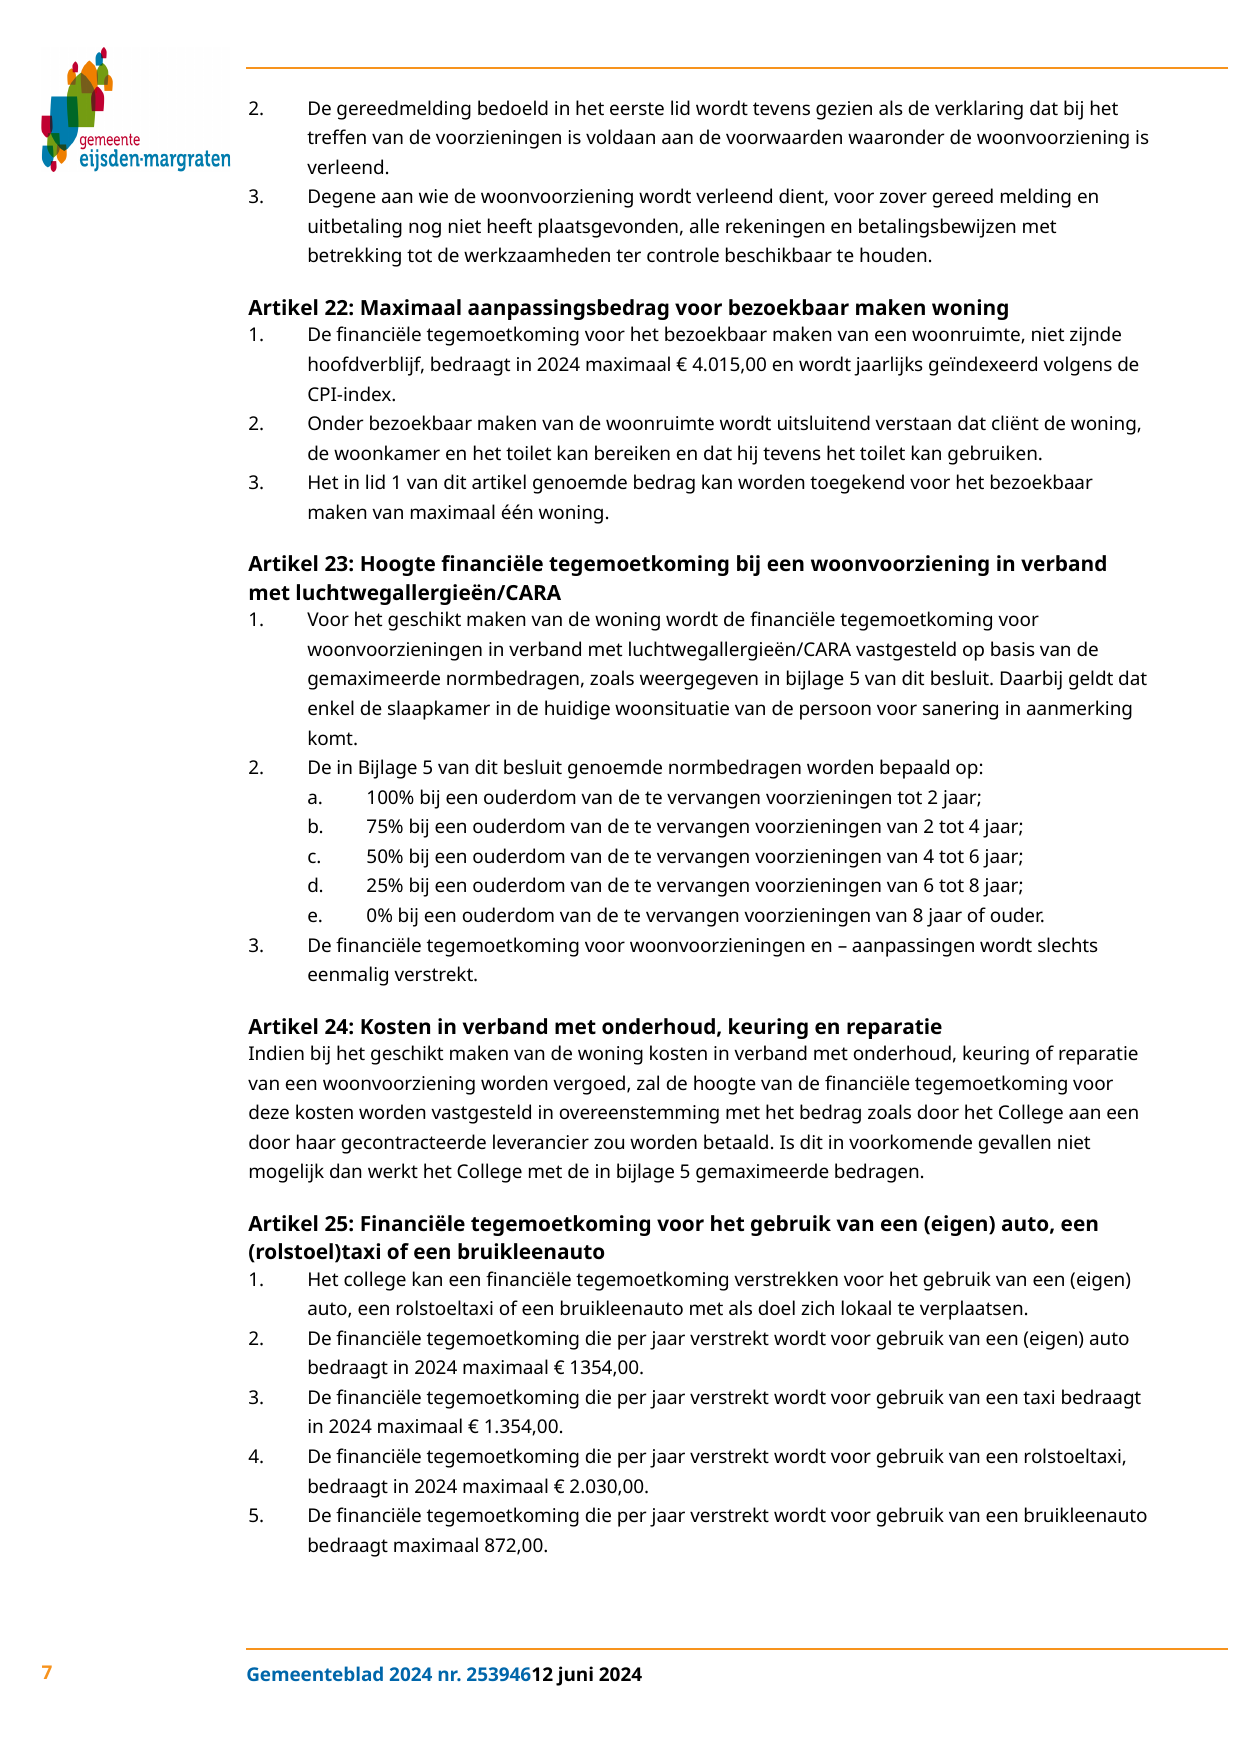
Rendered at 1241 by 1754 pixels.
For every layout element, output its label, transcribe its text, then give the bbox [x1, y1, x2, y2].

list 25% bij een ouderdom van de te vervangen voorzieningen van 6 tot 8 jaar; [307, 873, 1152, 898]
list De financiële tegemoetkoming voor woonvoorzieningen en – aanpassingen wordt slechts eenmalig verstrekt. [248, 932, 1152, 987]
list De gereedmelding bedoeld in het eerste lid wordt tevens gezien als de verklaring dat bij het treffen van de voorzieningen is voldaan aan de voorwaarden waaronder de woonvoorziening is verleend. [248, 95, 1152, 180]
list Het college kan een financiële tegemoetkoming verstrekken voor het gebruik van een (eigen) auto, een rolstoeltaxi of een bruikleenauto met als doel zich lokaal te verplaatsen. [248, 1266, 1152, 1321]
text Artikel 22: Maximaal aanpassingsbedrag voor bezoekbaar maken woning [248, 293, 1152, 322]
list De financiële tegemoetkoming voor het bezoekbaar maken van een woonruimte, niet zijnde hoofdverblijf, bedraagt in 2024 maximaal € 4.015,00 en wordt jaarlijks geïndexeerd volgens de CPI-index. [248, 322, 1152, 406]
list 100% bij een ouderdom van de te vervangen voorzieningen tot 2 jaar; [307, 784, 1152, 809]
list 75% bij een ouderdom van de te vervangen voorzieningen van 2 tot 4 jaar; [307, 813, 1152, 839]
list 50% bij een ouderdom van de te vervangen voorzieningen van 4 tot 6 jaar; [307, 843, 1152, 869]
text Artikel 23: Hoogte financiële tegemoetkoming bij een woonvoorziening in verband met luchtwegallergieën/CARA [248, 549, 1152, 606]
text Artikel 24: Kosten in verband met onderhoud, keuring en reparatie [248, 1012, 1152, 1040]
list Voor het geschikt maken van de woning wordt de financiële tegemoetkoming voor woonvoorzieningen in verband met luchtwegallergieën/CARA vastgesteld op basis van de gemaximeerde normbedragen, zoals weergegeven in bijlage 5 van dit besluit. Daarbij geldt dat enkel de slaapkamer in de huidige woonsituatie van de persoon voor sanering in aanmerking komt. [248, 606, 1152, 750]
list De in Bijlage 5 van dit besluit genoemde normbedragen worden bepaald op: [248, 754, 1152, 780]
list De financiële tegemoetkoming die per jaar verstrekt wordt voor gebruik van een taxi bedraagt in 2024 maximaal € 1.354,00. [248, 1384, 1152, 1439]
text Indien bij het geschikt maken van de woning kosten in verband met onderhoud, keuring of reparatie van een woonvoorziening worden vergoed, zal de hoogte van de financiële tegemoetkoming voor deze kosten worden vastgesteld in overeenstemming met het bedrag zoals door het College aan een door haar gecontracteerde leverancier zou worden betaald. Is dit in voorkomende gevallen niet mogelijk dan werkt het College met de in bijlage 5 gemaximeerde bedragen. [248, 1040, 1152, 1184]
list Degene aan wie de woonvoorziening wordt verleend dient, voor zover gereed melding en uitbetaling nog niet heeft plaatsgevonden, alle rekeningen en betalingsbewijzen met betrekking tot de werkzaamheden ter controle beschikbaar te houden. [248, 183, 1152, 268]
text Artikel 25: Financiële tegemoetkoming voor het gebruik van een (eigen) auto, een (rolstoel)taxi of een bruikleenauto [248, 1209, 1152, 1266]
list Onder bezoekbaar maken van de woonruimte wordt uitsluitend verstaan dat cliënt de woning, de woonkamer en het toilet kan bereiken en dat hij tevens het toilet kan gebruiken. [248, 410, 1152, 466]
picture [41, 47, 231, 172]
list De financiële tegemoetkoming die per jaar verstrekt wordt voor gebruik van een rolstoeltaxi, bedraagt in 2024 maximaal € 2.030,00. [248, 1443, 1152, 1499]
list De financiële tegemoetkoming die per jaar verstrekt wordt voor gebruik van een (eigen) auto bedraagt in 2024 maximaal € 1354,00. [248, 1325, 1152, 1380]
list 0% bij een ouderdom van de te vervangen voorzieningen van 8 jaar of ouder. [307, 902, 1152, 928]
list Het in lid 1 van dit artikel genoemde bedrag kan worden toegekend voor het bezoekbaar maken van maximaal één woning. [248, 469, 1152, 525]
list De financiële tegemoetkoming die per jaar verstrekt wordt voor gebruik van een bruikleenauto bedraagt maximaal 872,00. [248, 1502, 1152, 1558]
